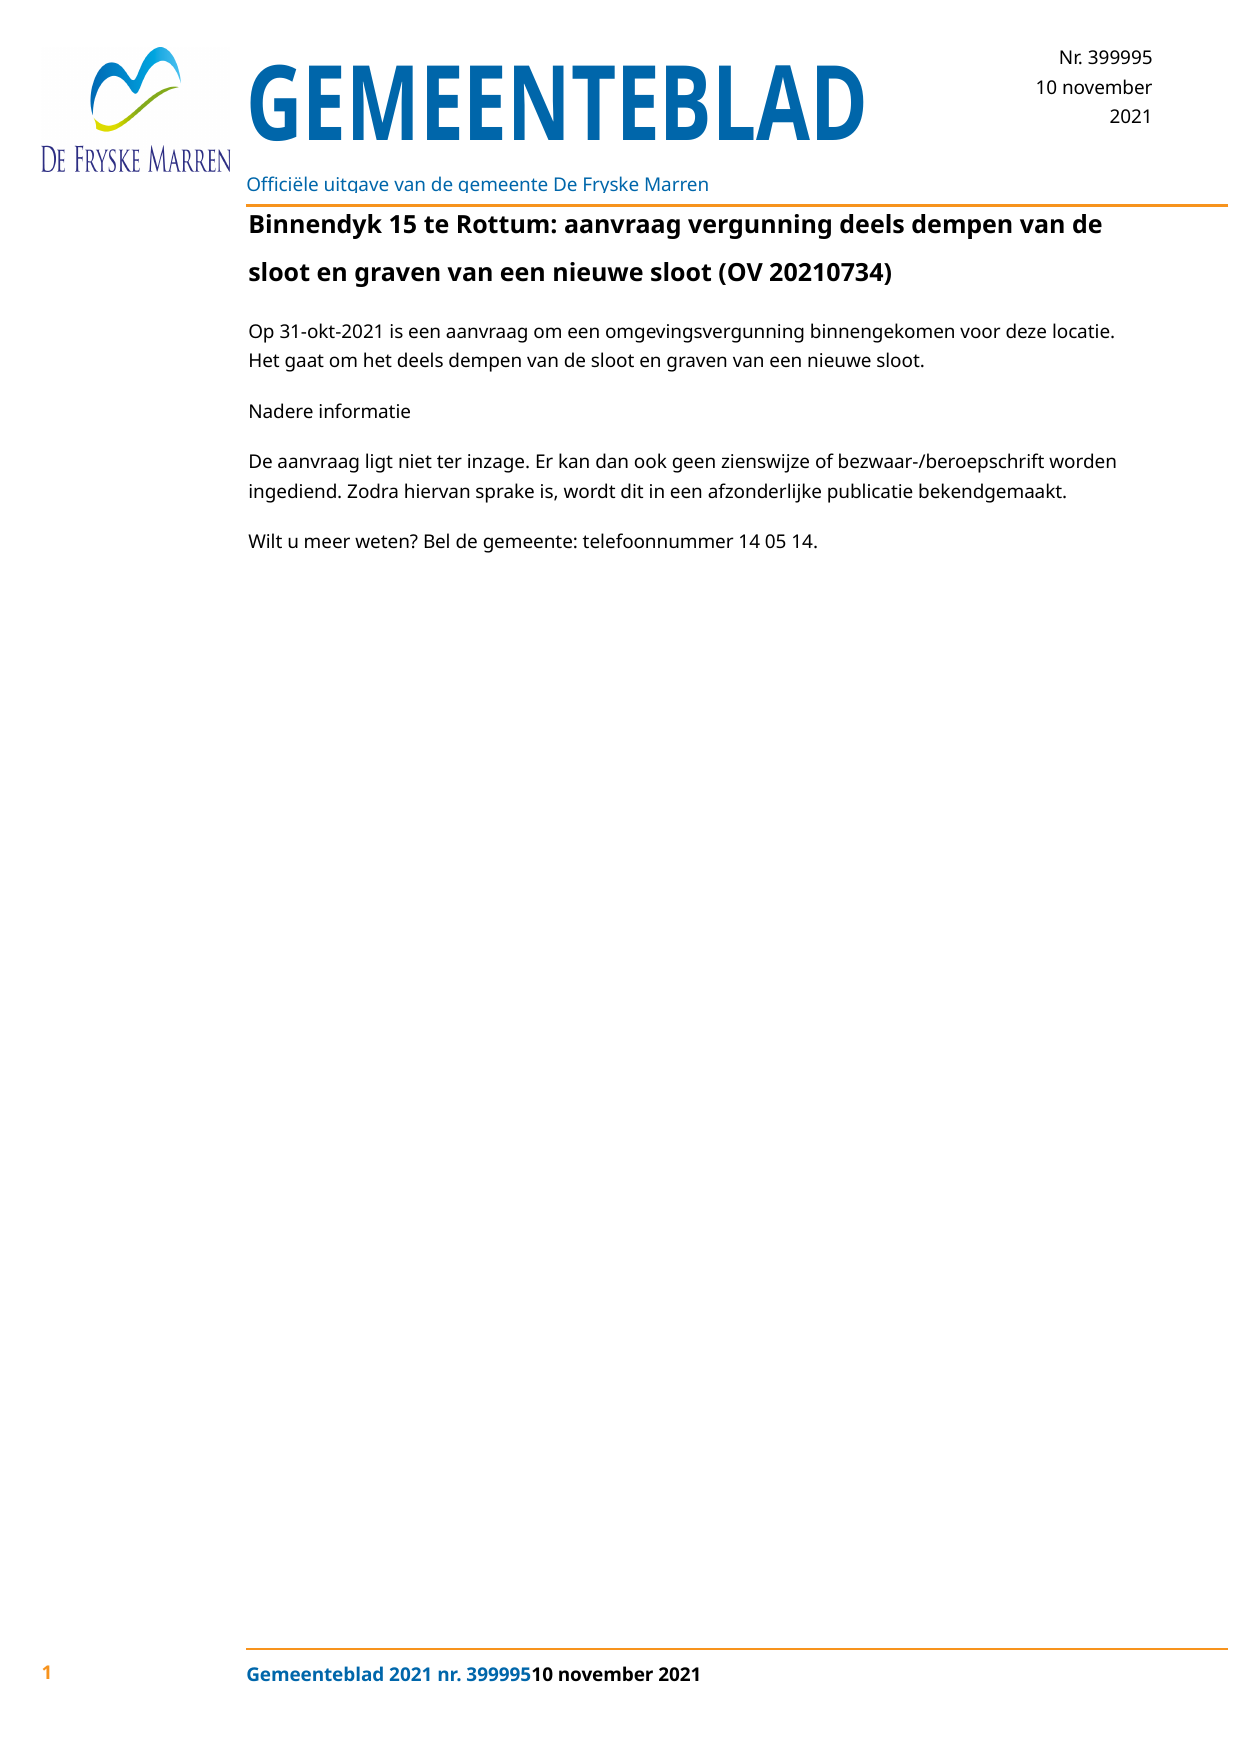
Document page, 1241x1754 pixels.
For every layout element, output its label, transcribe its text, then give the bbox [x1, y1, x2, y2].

text De aanvraag ligt niet ter inzage. Er kan dan ook geen zienswijze of bezwaar-/beroepschrift worden ingediend. Zodra hiervan sprake is, wordt dit in een afzonderlijke publicatie bekendgemaakt. [248, 448, 1152, 504]
text Op 31-okt-2021 is een aanvraag om een omgevingsvergunning binnengekomen voor deze locatie. Het gaat om het deels dempen van de sloot en graven van een nieuwe sloot. [248, 318, 1152, 373]
text Binnendyk 15 te Rottum: aanvraag vergunning deels dempen van de sloot en graven van een nieuwe sloot (OV 20210734) [248, 207, 1152, 288]
text Nadere informatie [248, 398, 1152, 424]
picture [41, 47, 231, 172]
text Wilt u meer weten? Bel de gemeente: telefoonnummer 14 05 14. [248, 528, 1152, 554]
